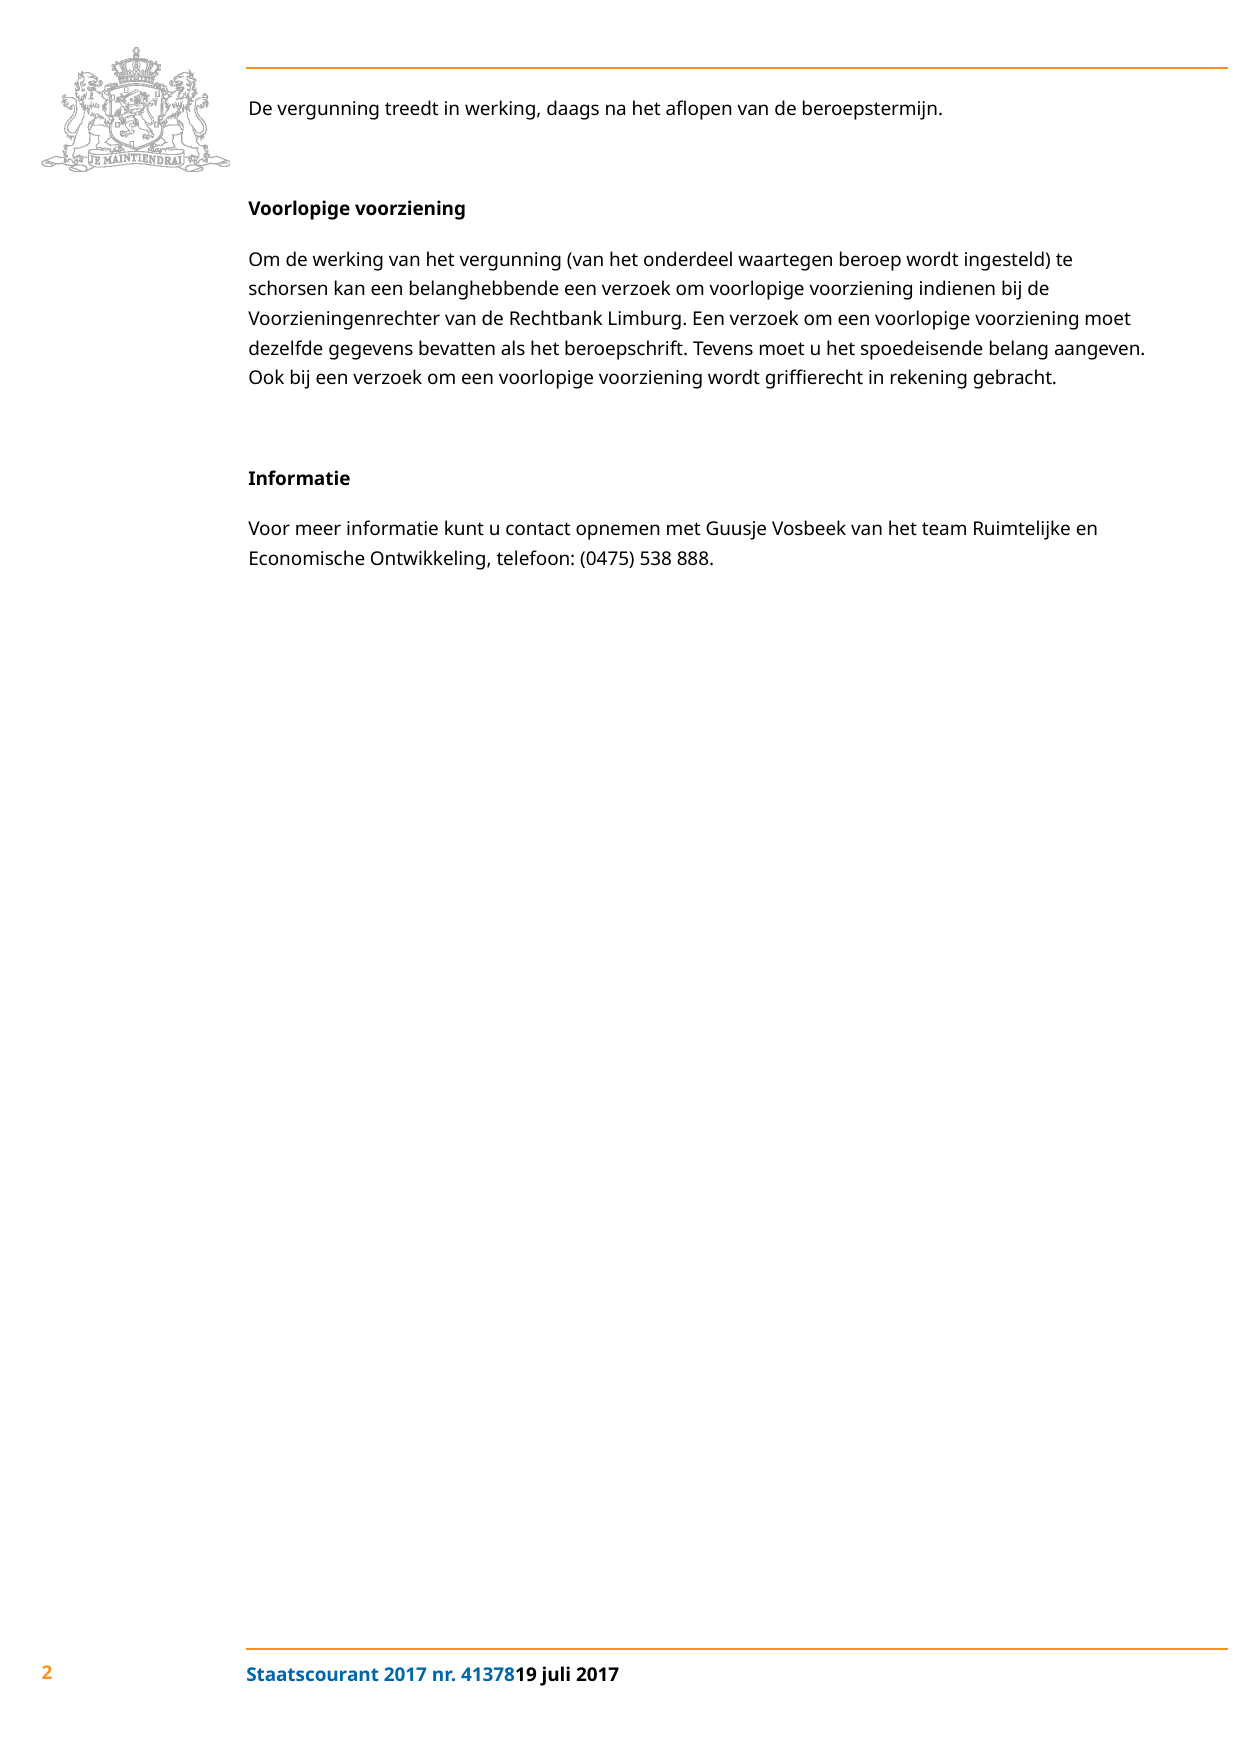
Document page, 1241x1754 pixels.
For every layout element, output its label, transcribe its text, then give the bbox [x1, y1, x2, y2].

text Voor meer informatie kunt u contact opnemen met Guusje Vosbeek van het team Ruimtelijke en Economische Ontwikkeling, telefoon: (0475) 538 888. [248, 516, 1152, 571]
picture [41, 47, 231, 172]
text Om de werking van het vergunning (van het onderdeel waartegen beroep wordt ingesteld) te schorsen kan een belanghebbende een verzoek om voorlopige voorziening indienen bij de Voorzieningenrechter van de Rechtbank Limburg. Een verzoek om een voorlopige voorziening moet dezelfde gegevens bevatten als het beroepschrift. Tevens moet u het spoedeisende belang aangeven. Ook bij een verzoek om een voorlopige voorziening wordt griffierecht in rekening gebracht. [248, 246, 1152, 390]
text Informatie [248, 465, 1152, 491]
text De vergunning treedt in werking, daags na het aflopen van de beroepstermijn. [248, 95, 1152, 121]
text Voorlopige voorziening [248, 196, 1152, 221]
